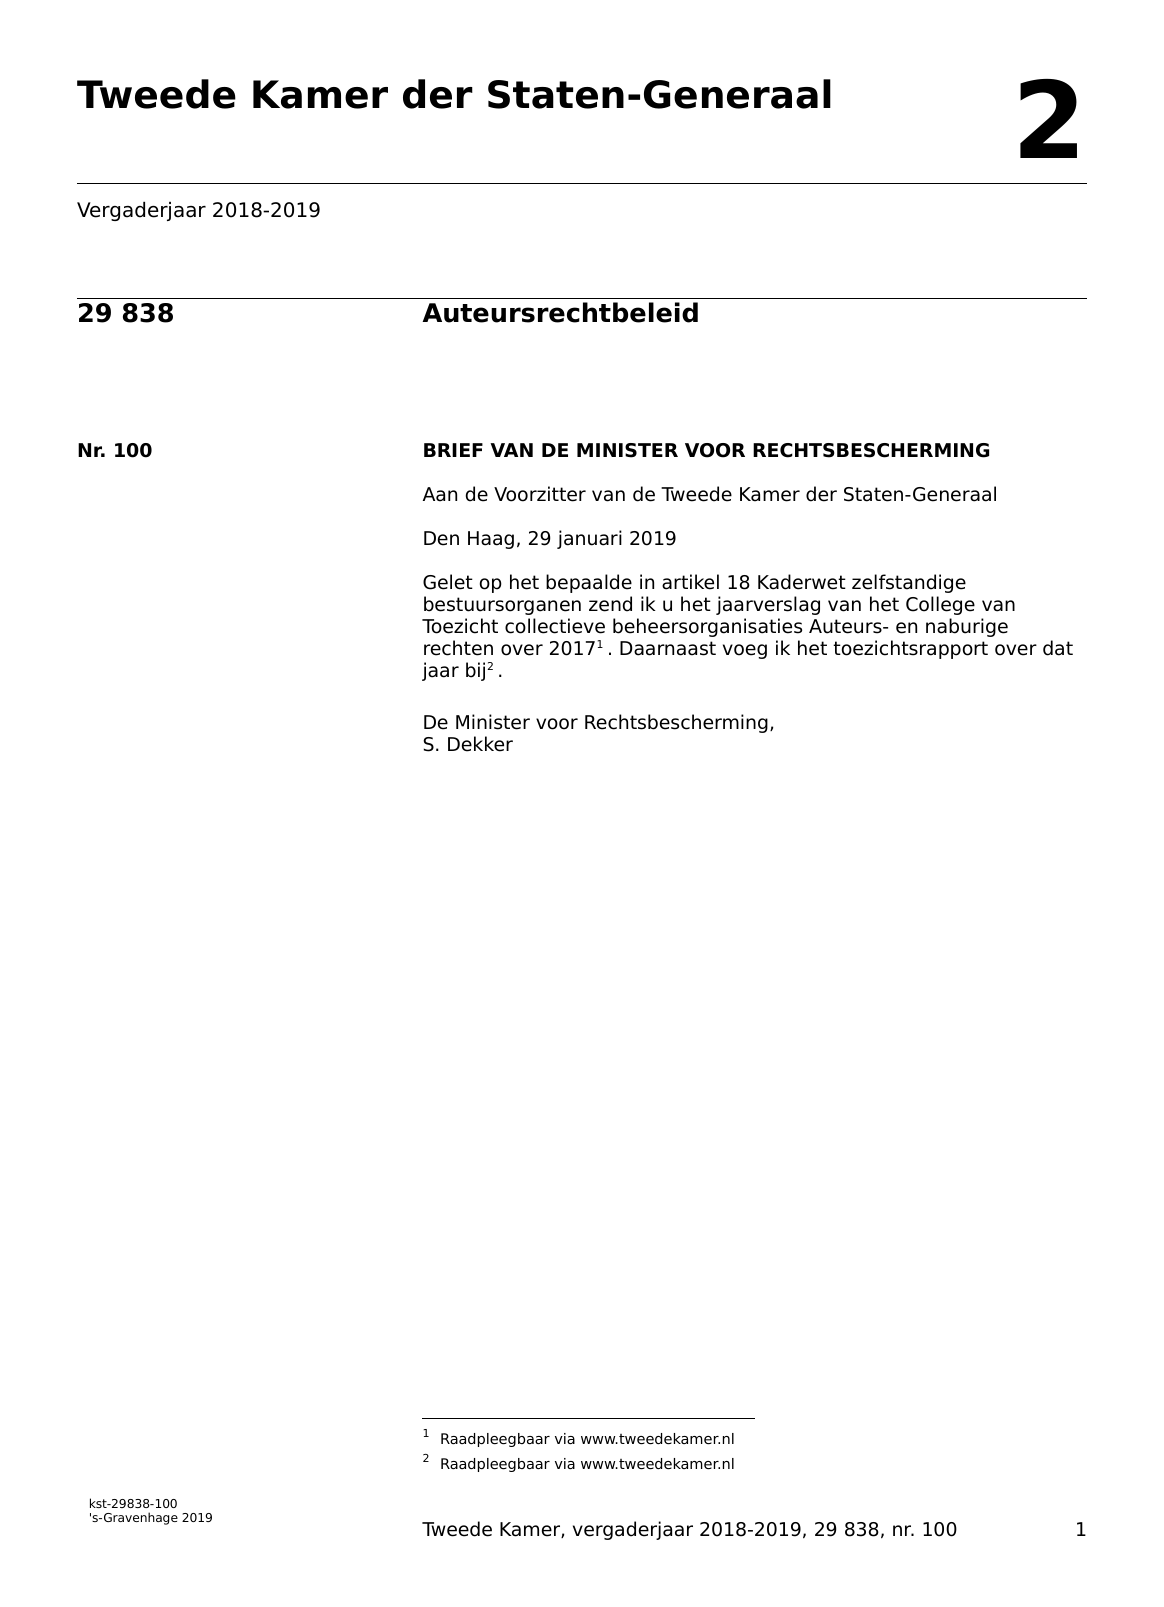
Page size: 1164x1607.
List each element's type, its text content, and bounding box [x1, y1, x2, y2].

text Den Haag, 29 januari 2019 [422, 528, 1087, 550]
text 's-Gravenhage 2019 [88, 1511, 323, 1525]
text Aan de Voorzitter van de Tweede Kamer der Staten-Generaal [422, 484, 1087, 506]
text Raadpleegbaar via www.tweedekamer.nl [422, 1427, 1087, 1449]
text Gelet op het bepaalde in artikel 18 Kaderwet zelfstandige bestuursorganen zend ik u het jaarverslag van het College van Toezicht collectieve beheersorganisaties Auteurs- en naburige rechten over 2017. Daarnaast voeg ik het toezichtsrapport over dat jaar bij. [422, 572, 1087, 682]
subtitle Nr. 100 BRIEF VAN DE MINISTER VOOR RECHTSBESCHERMING [77, 440, 1087, 462]
text kst-29838-100 [88, 1497, 323, 1511]
text Raadpleegbaar via www.tweedekamer.nl [422, 1452, 1087, 1474]
table_header 2 [886, 59, 1087, 183]
table_cell Vergaderjaar 2018-2019 [77, 184, 1087, 298]
subtitle 29 838 Auteursrechtbeleid [77, 299, 1087, 329]
table_header Tweede Kamer der Staten-Generaal [77, 59, 886, 183]
text De Minister voor Rechtsbescherming, S. Dekker [422, 712, 1087, 756]
